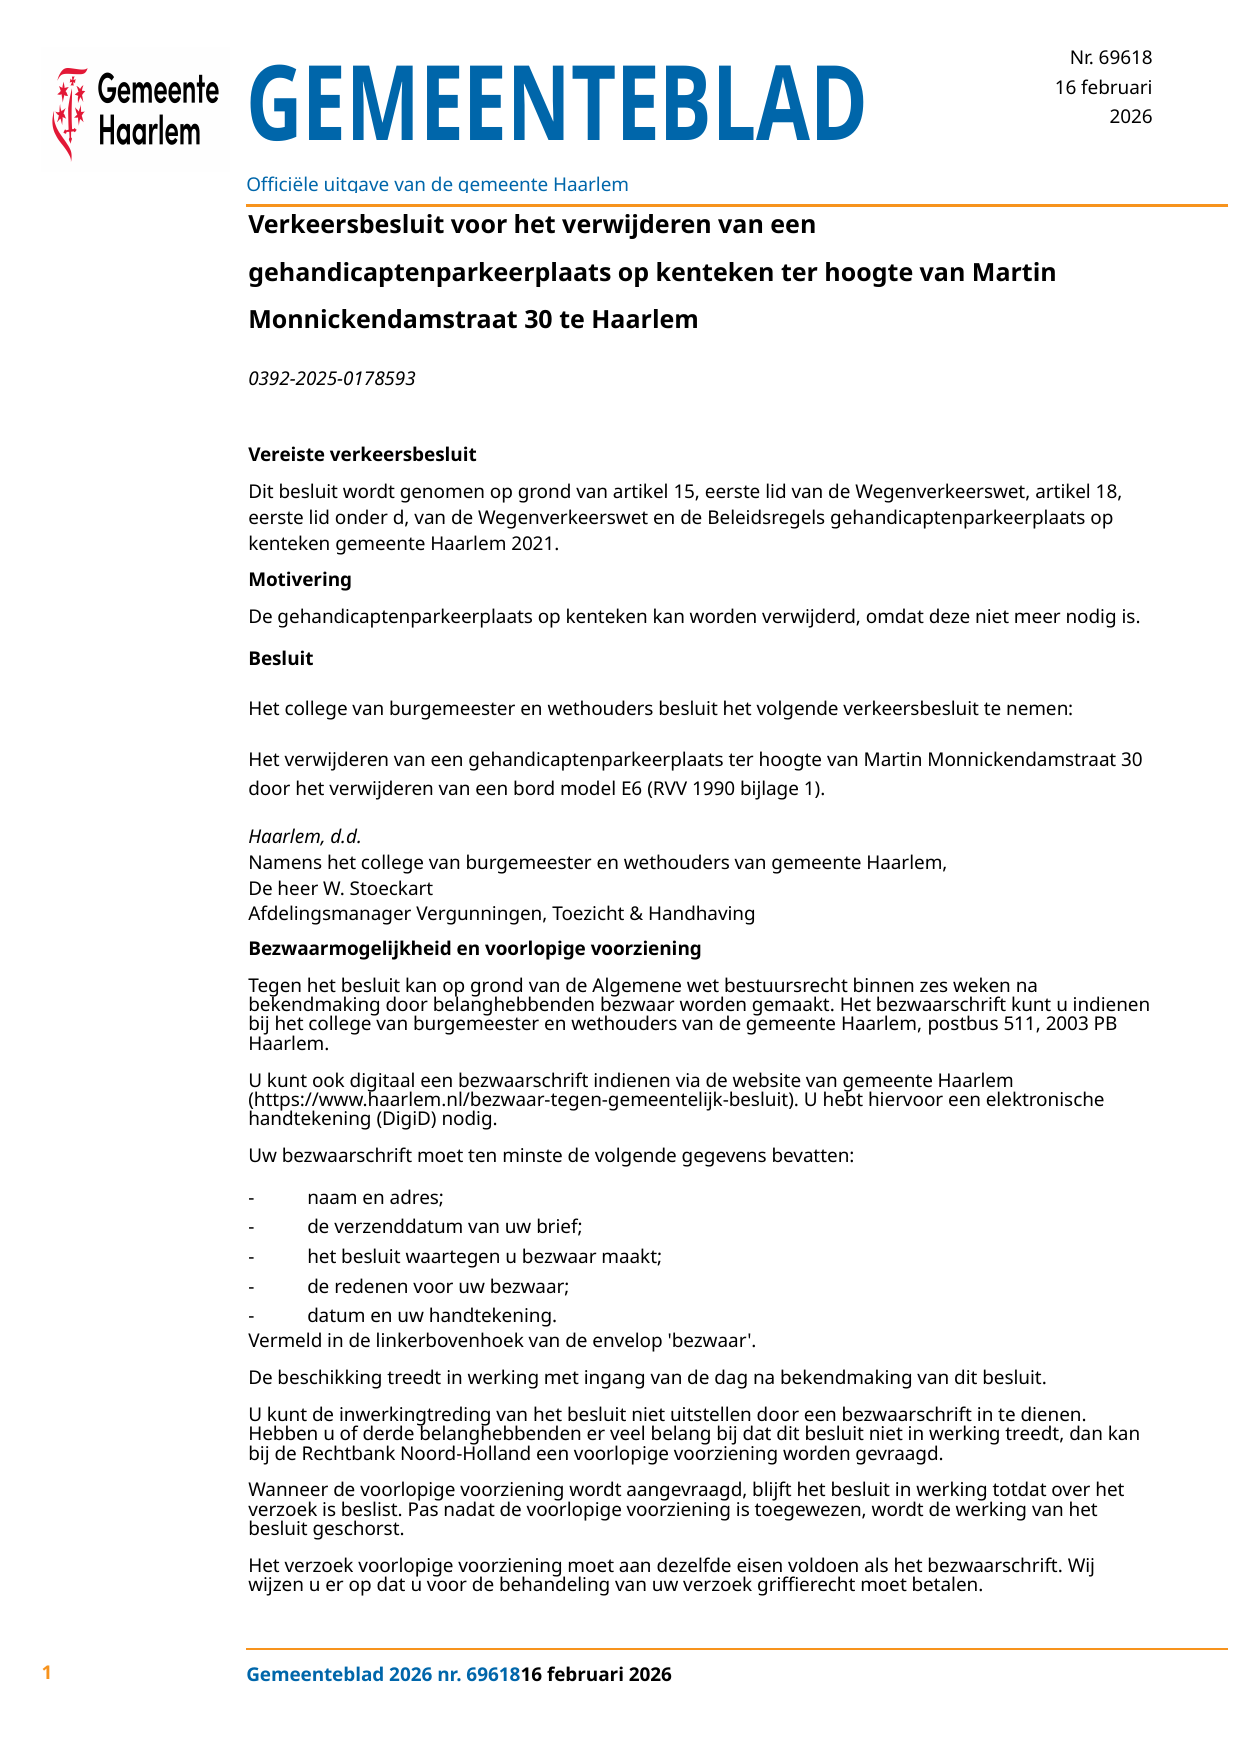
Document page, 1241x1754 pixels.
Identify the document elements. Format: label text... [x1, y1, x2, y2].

text Namens het college van burgemeester en wethouders van gemeente Haarlem, [248, 849, 1152, 875]
list de verzenddatum van uw brief; [248, 1214, 1152, 1239]
text Afdelingsmanager Vergunningen, Toezicht & Handhaving [248, 900, 1152, 926]
list de redenen voor uw bezwaar; [248, 1273, 1152, 1298]
text Motivering [248, 566, 1152, 592]
text De heer W. Stoeckart [248, 875, 1152, 900]
text Vermeld in de linkerbovenhoek van de envelop 'bezwaar'. [248, 1332, 1152, 1351]
text Uw bezwaarschrift moet ten minste de volgende gegevens bevatten: [248, 1147, 1152, 1166]
picture [41, 47, 231, 172]
text U kunt de inwerkingtreding van het besluit niet uitstellen door een bezwaarschrift in te dienen. Hebben u of derde belanghebbenden er veel belang bij dat dit besluit niet in werking treedt, dan kan bij de Rechtbank Noord-Holland een voorlopige voorziening worden gevraagd. [248, 1406, 1152, 1464]
text Verkeersbesluit voor het verwijderen van een gehandicaptenparkeerplaats op kenteken ter hoogte van Martin Monnickendamstraat 30 te Haarlem [248, 207, 1152, 336]
text 0392-2025-0178593 [248, 366, 1152, 391]
text Wanneer de voorlopige voorziening wordt aangevraagd, blijft het besluit in werking totdat over het verzoek is beslist. Pas nadat de voorlopige voorziening is toegewezen, wordt de werking van het besluit geschorst. [248, 1481, 1152, 1539]
text Het verwijderen van een gehandicaptenparkeerplaats ter hoogte van Martin Monnickendamstraat 30 door het verwijderen van een bord model E6 (RVV 1990 bijlage 1). [248, 746, 1152, 801]
text Besluit [248, 645, 1152, 671]
text Vereiste verkeersbesluit [248, 442, 1152, 467]
text De beschikking treedt in werking met ingang van de dag na bekendmaking van dit besluit. [248, 1369, 1152, 1388]
list het besluit waartegen u bezwaar maakt; [248, 1243, 1152, 1269]
list naam en adres; [248, 1184, 1152, 1210]
text Haarlem, d.d. [248, 823, 1152, 849]
text De gehandicaptenparkeerplaats op kenteken kan worden verwijderd, omdat deze niet meer nodig is. [248, 603, 1152, 629]
text Tegen het besluit kan op grond van de Algemene wet bestuursrecht binnen zes weken na bekendmaking door belanghebbenden bezwaar worden gemaakt. Het bezwaarschrift kunt u indienen bij het college van burgemeester en wethouders van de gemeente Haarlem, postbus 511, 2003 PB Haarlem. [248, 977, 1152, 1054]
text Het college van burgemeester en wethouders besluit het volgende verkeersbesluit te nemen: [248, 695, 1152, 721]
text Bezwaarmogelijkheid en voorlopige voorziening [248, 940, 1152, 959]
text U kunt ook digitaal een bezwaarschrift indienen via de website van gemeente Haarlem (https://www.haarlem.nl/bezwaar-tegen-gemeentelijk-besluit). U hebt hiervoor een elektronische handtekening (DigiD) nodig. [248, 1072, 1152, 1129]
text Het verzoek voorlopige voorziening moet aan dezelfde eisen voldoen als het bezwaarschrift. Wij wijzen u er op dat u voor de behandeling van uw verzoek griffierecht moet betalen. [248, 1557, 1152, 1596]
list datum en uw handtekening. [248, 1302, 1152, 1328]
text Dit besluit wordt genomen op grond van artikel 15, eerste lid van de Wegenverkeerswet, artikel 18, eerste lid onder d, van de Wegenverkeerswet en de Beleidsregels gehandicaptenparkeerplaats op kenteken gemeente Haarlem 2021. [248, 478, 1152, 555]
